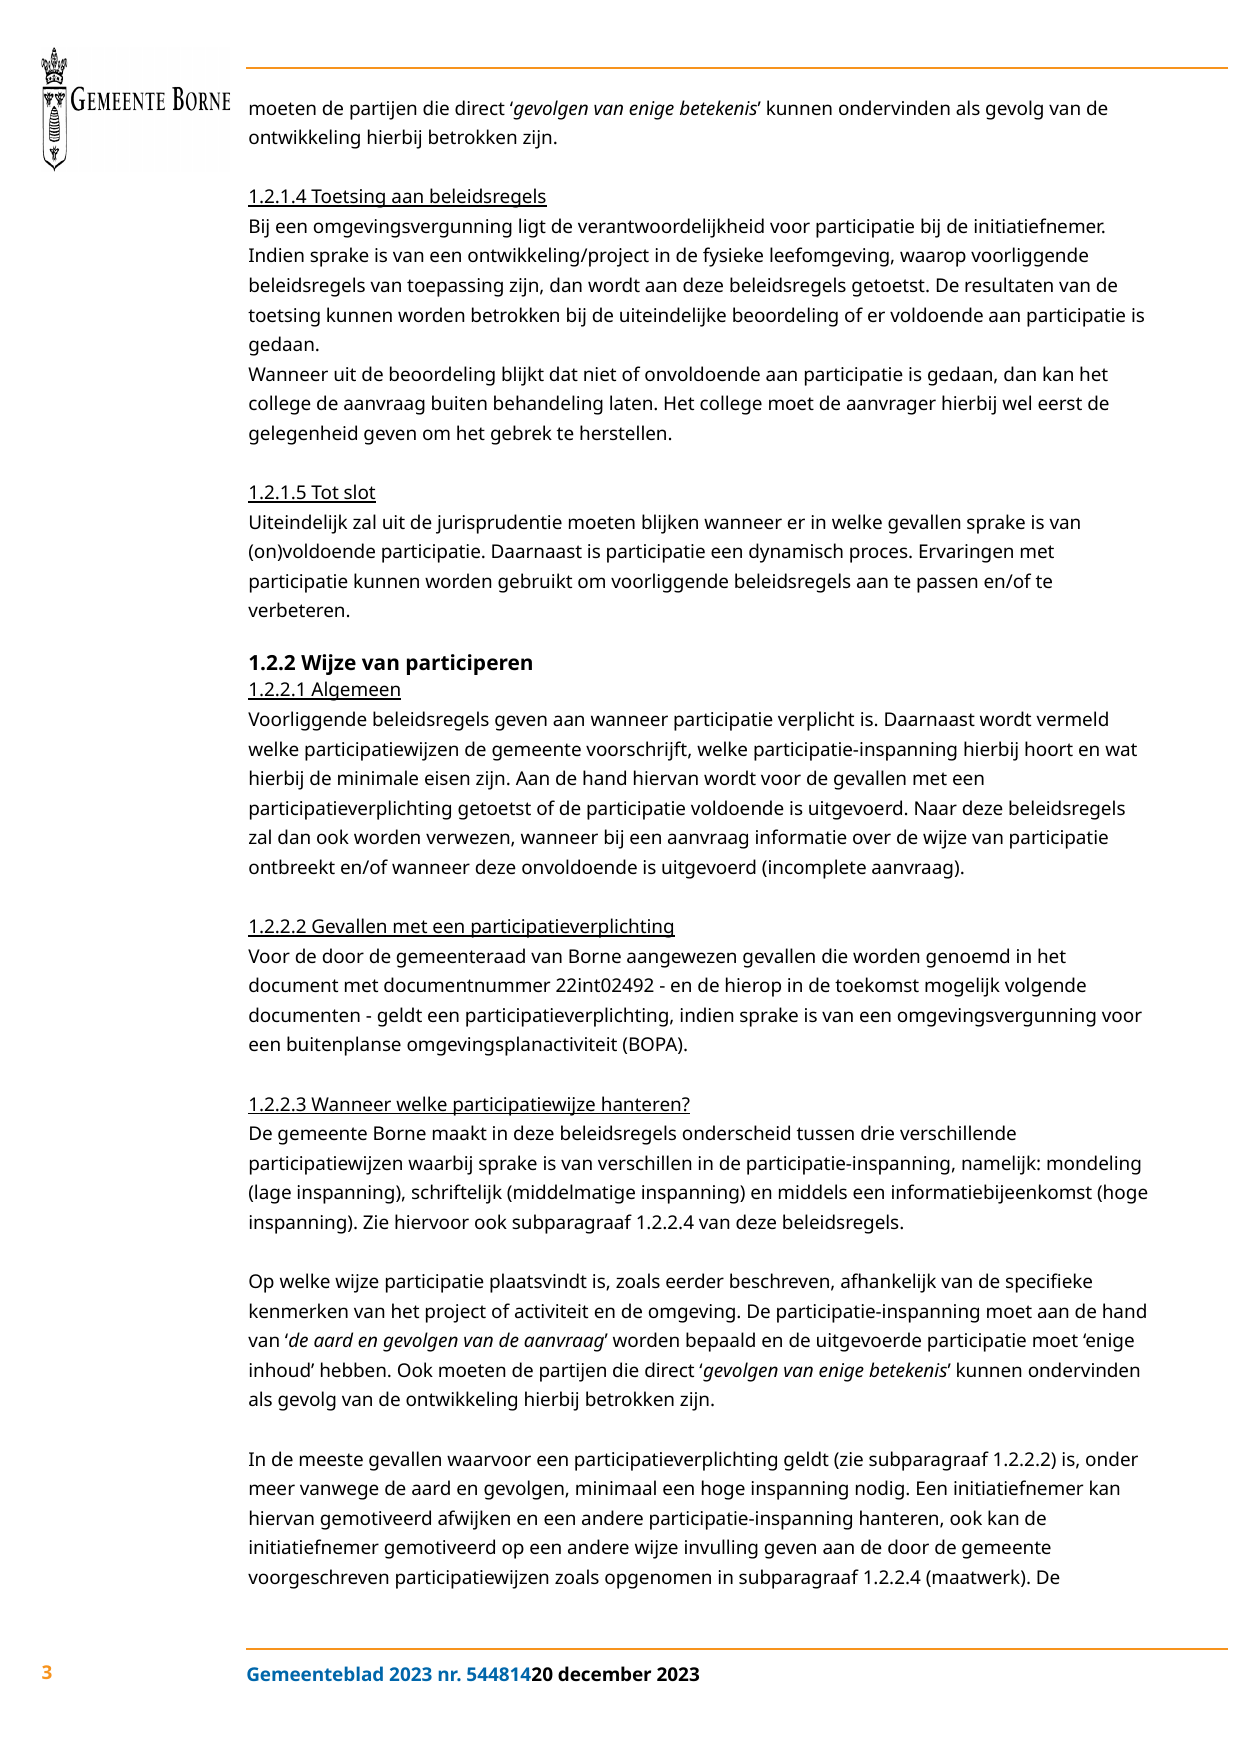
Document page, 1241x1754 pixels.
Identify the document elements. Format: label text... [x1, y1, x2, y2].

text In de meeste gevallen waarvoor een participatieverplichting geldt (zie subparagraaf 1.2.2.2) is, onder meer vanwege de aard en gevolgen, minimaal een hoge inspanning nodig. Een initiatiefnemer kan hiervan gemotiveerd afwijken en een andere participatie-inspanning hanteren, ook kan de initiatiefnemer gemotiveerd op een andere wijze invulling geven aan de door de gemeente voorgeschreven participatiewijzen zoals opgenomen in subparagraaf 1.2.2.4 (maatwerk). De [248, 1446, 1152, 1590]
text 1.2.1.4 Toetsing aan beleidsregels [248, 183, 1152, 209]
text Voorliggende beleidsregels geven aan wanneer participatie verplicht is. Daarnaast wordt vermeld welke participatiewijzen de gemeente voorschrijft, welke participatie-inspanning hierbij hoort en wat hierbij de minimale eisen zijn. Aan de hand hiervan wordt voor de gevallen met een participatieverplichting getoetst of de participatie voldoende is uitgevoerd. Naar deze beleidsregels zal dan ook worden verwezen, wanneer bij een aanvraag informatie over de wijze van participatie ontbreekt en/of wanneer deze onvoldoende is uitgevoerd (incomplete aanvraag). [248, 706, 1152, 880]
text De gemeente Borne maakt in deze beleidsregels onderscheid tussen drie verschillende participatiewijzen waarbij sprake is van verschillen in de participatie-inspanning, namelijk: mondeling (lage inspanning), schriftelijk (middelmatige inspanning) en middels een informatiebijeenkomst (hoge inspanning). Zie hiervoor ook subparagraaf 1.2.2.4 van deze beleidsregels. [248, 1120, 1152, 1235]
text Uiteindelijk zal uit de jurisprudentie moeten blijken wanneer er in welke gevallen sprake is van (on)voldoende participatie. Daarnaast is participatie een dynamisch proces. Ervaringen met participatie kunnen worden gebruikt om voorliggende beleidsregels aan te passen en/of te verbeteren. [248, 509, 1152, 623]
text Bij een omgevingsvergunning ligt de verantwoordelijkheid voor participatie bij de initiatiefnemer. Indien sprake is van een ontwikkeling/project in de fysieke leefomgeving, waarop voorliggende beleidsregels van toepassing zijn, dan wordt aan deze beleidsregels getoetst. De resultaten van de toetsing kunnen worden betrokken bij de uiteindelijke beoordeling of er voldoende aan participatie is gedaan. [248, 213, 1152, 357]
picture [41, 47, 231, 172]
text Voor de door de gemeenteraad van Borne aangewezen gevallen die worden genoemd in het document met documentnummer 22int02492 - en de hierop in de toekomst mogelijk volgende documenten - geldt een participatieverplichting, indien sprake is van een omgevingsvergunning voor een buitenplanse omgevingsplanactiviteit (BOPA). [248, 943, 1152, 1057]
text 1.2.2.3 Wanneer welke participatiewijze hanteren? [248, 1091, 1152, 1116]
text 1.2.1.5 Tot slot [248, 479, 1152, 505]
text Wanneer uit de beoordeling blijkt dat niet of onvoldoende aan participatie is gedaan, dan kan het college de aanvraag buiten behandeling laten. Het college moet de aanvrager hierbij wel eerst de gelegenheid geven om het gebrek te herstellen. [248, 361, 1152, 446]
text moeten de partijen die direct ‘gevolgen van enige betekenis’ kunnen ondervinden als gevolg van de ontwikkeling hierbij betrokken zijn. [248, 95, 1152, 150]
text 1.2.2.1 Algemeen [248, 677, 1152, 702]
text Op welke wijze participatie plaatsvindt is, zoals eerder beschreven, afhankelijk van de specifieke kenmerken van het project of activiteit en de omgeving. De participatie-inspanning moet aan de hand van ‘de aard en gevolgen van de aanvraag’ worden bepaald en de uitgevoerde participatie moet ‘enige inhoud’ hebben. Ook moeten de partijen die direct ‘gevolgen van enige betekenis’ kunnen ondervinden als gevolg van de ontwikkeling hierbij betrokken zijn. [248, 1268, 1152, 1412]
text 1.2.2.2 Gevallen met een participatieverplichting [248, 913, 1152, 939]
text 1.2.2 Wijze van participeren [248, 648, 1152, 677]
